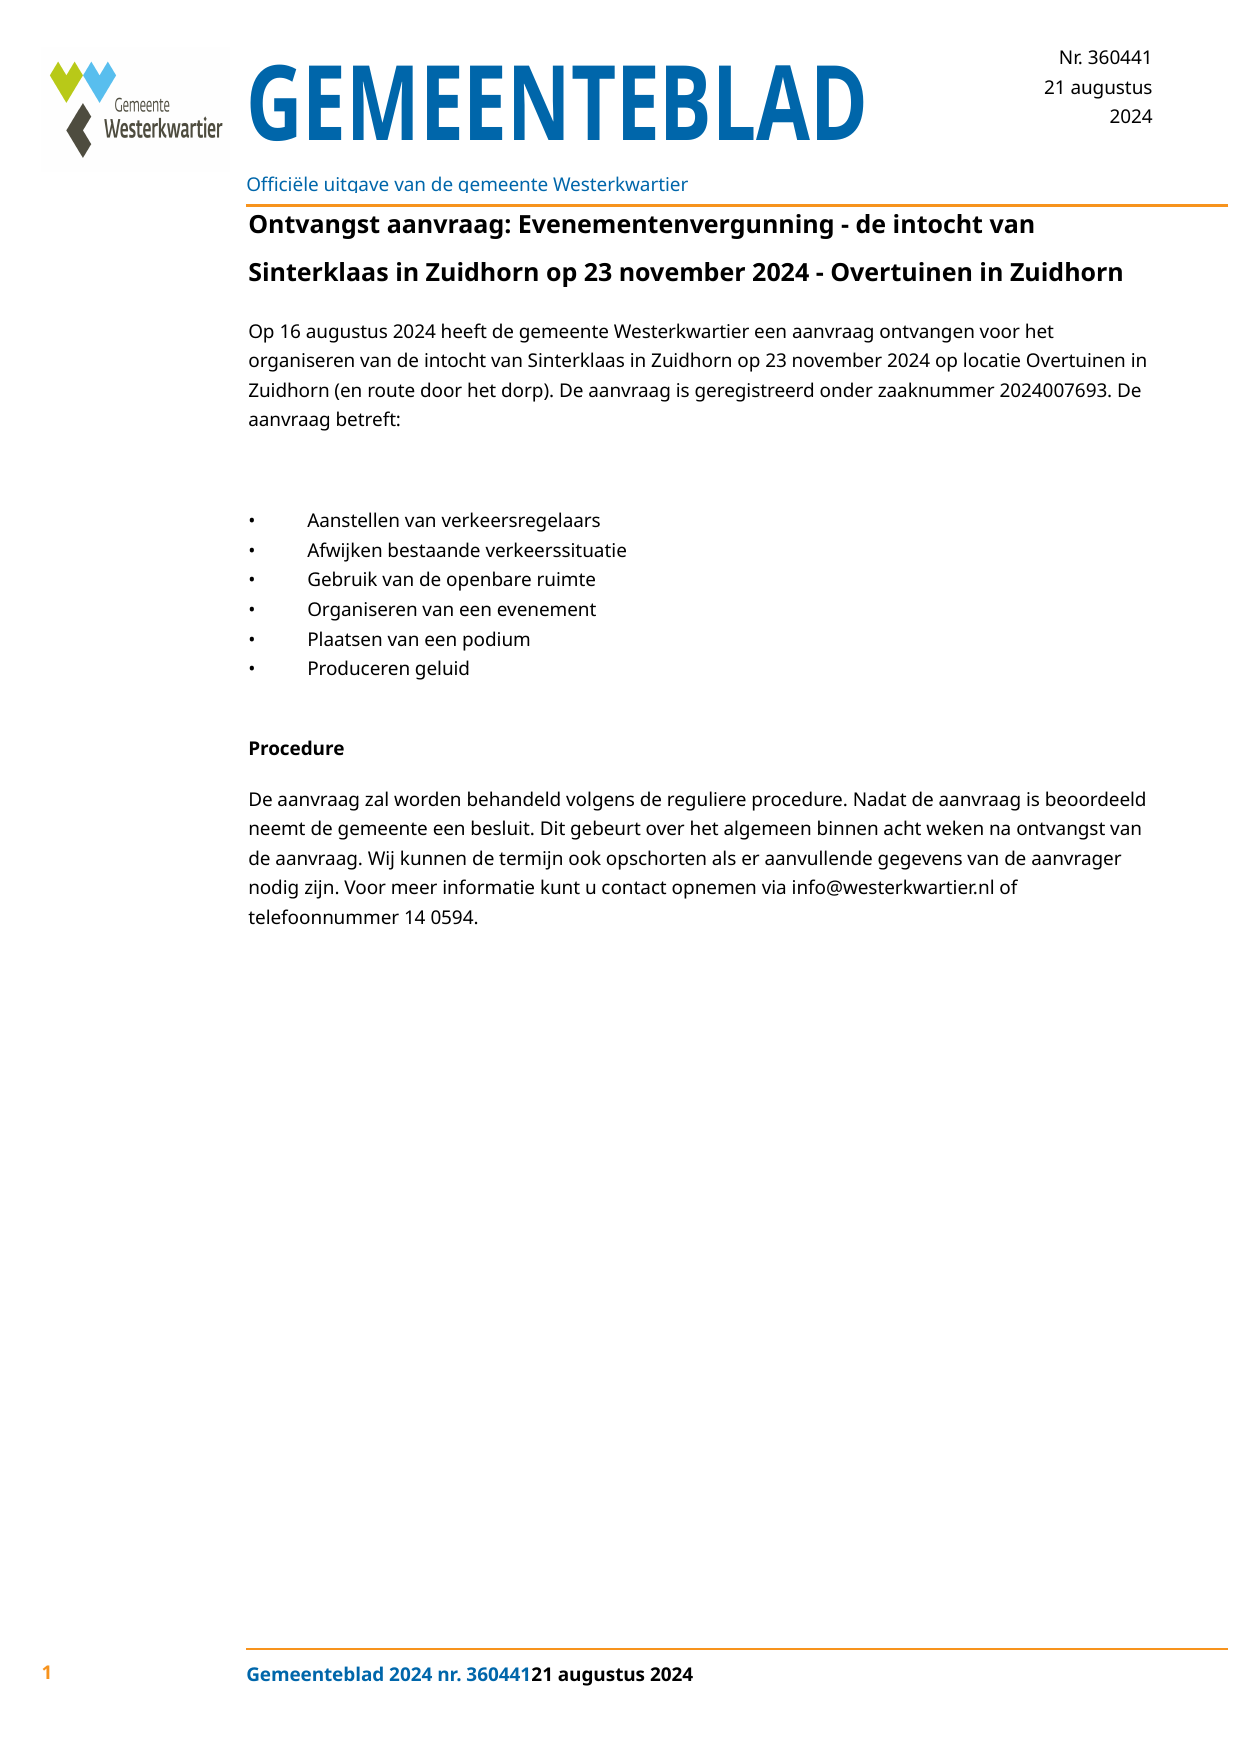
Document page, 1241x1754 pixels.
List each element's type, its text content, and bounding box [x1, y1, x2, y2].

list Afwijken bestaande verkeerssituatie [248, 537, 1152, 563]
list Organiseren van een evenement [248, 596, 1152, 622]
list Aanstellen van verkeersregelaars [248, 507, 1152, 533]
list Produceren geluid [248, 655, 1152, 681]
list Gebruik van de openbare ruimte [248, 567, 1152, 592]
list Plaatsen van een podium [248, 626, 1152, 652]
text Ontvangst aanvraag: Evenementenvergunning - de intocht van Sinterklaas in Zuidhorn op 23 november 2024 - Overtuinen in Zuidhorn [248, 207, 1152, 288]
picture [41, 47, 231, 172]
text Procedure [248, 735, 1152, 761]
text Op 16 augustus 2024 heeft de gemeente Westerkwartier een aanvraag ontvangen voor het organiseren van de intocht van Sinterklaas in Zuidhorn op 23 november 2024 op locatie Overtuinen in Zuidhorn (en route door het dorp). De aanvraag is geregistreerd onder zaaknummer 2024007693. De aanvraag betreft: [248, 318, 1152, 432]
text De aanvraag zal worden behandeld volgens de reguliere procedure. Nadat de aanvraag is beoordeeld neemt de gemeente een besluit. Dit gebeurt over het algemeen binnen acht weken na ontvangst van de aanvraag. Wij kunnen de termijn ook opschorten als er aanvullende gegevens van de aanvrager nodig zijn. Voor meer informatie kunt u contact opnemen via info@westerkwartier.nl of telefoonnummer 14 0594. [248, 786, 1152, 930]
